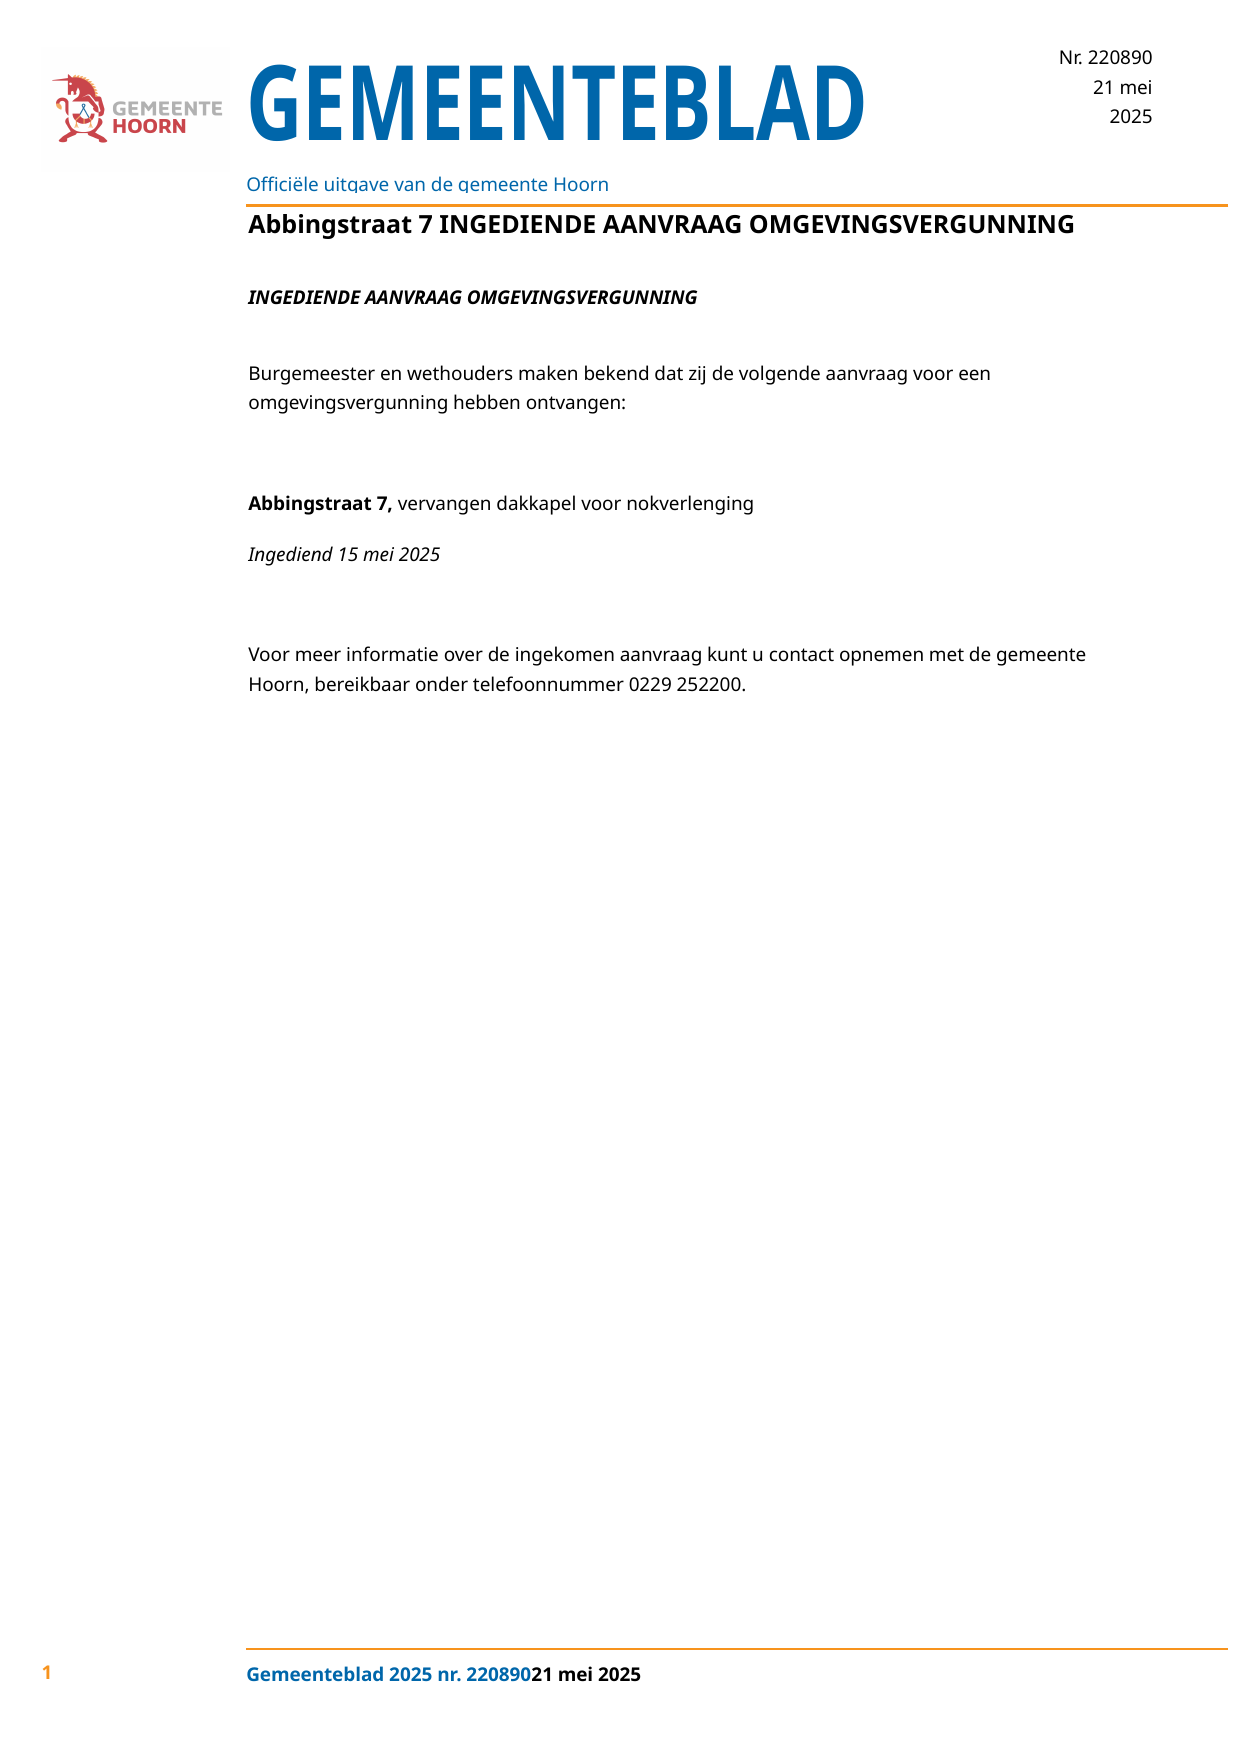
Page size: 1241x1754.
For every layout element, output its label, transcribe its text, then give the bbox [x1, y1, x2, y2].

text Abbingstraat 7 INGEDIENDE AANVRAAG OMGEVINGSVERGUNNING [248, 207, 1152, 241]
picture [41, 47, 231, 172]
text Burgemeester en wethouders maken bekend dat zij de volgende aanvraag voor een omgevingsvergunning hebben ontvangen: [248, 360, 1152, 415]
text Voor meer informatie over de ingekomen aanvraag kunt u contact opnemen met de gemeente Hoorn, bereikbaar onder telefoonnummer 0229 252200. [248, 642, 1152, 697]
text INGEDIENDE AANVRAAG OMGEVINGSVERGUNNING [248, 284, 1152, 309]
text Abbingstraat 7, vervangen dakkapel voor nokverlenging [248, 490, 1152, 516]
text Ingediend 15 mei 2025 [248, 541, 1152, 567]
